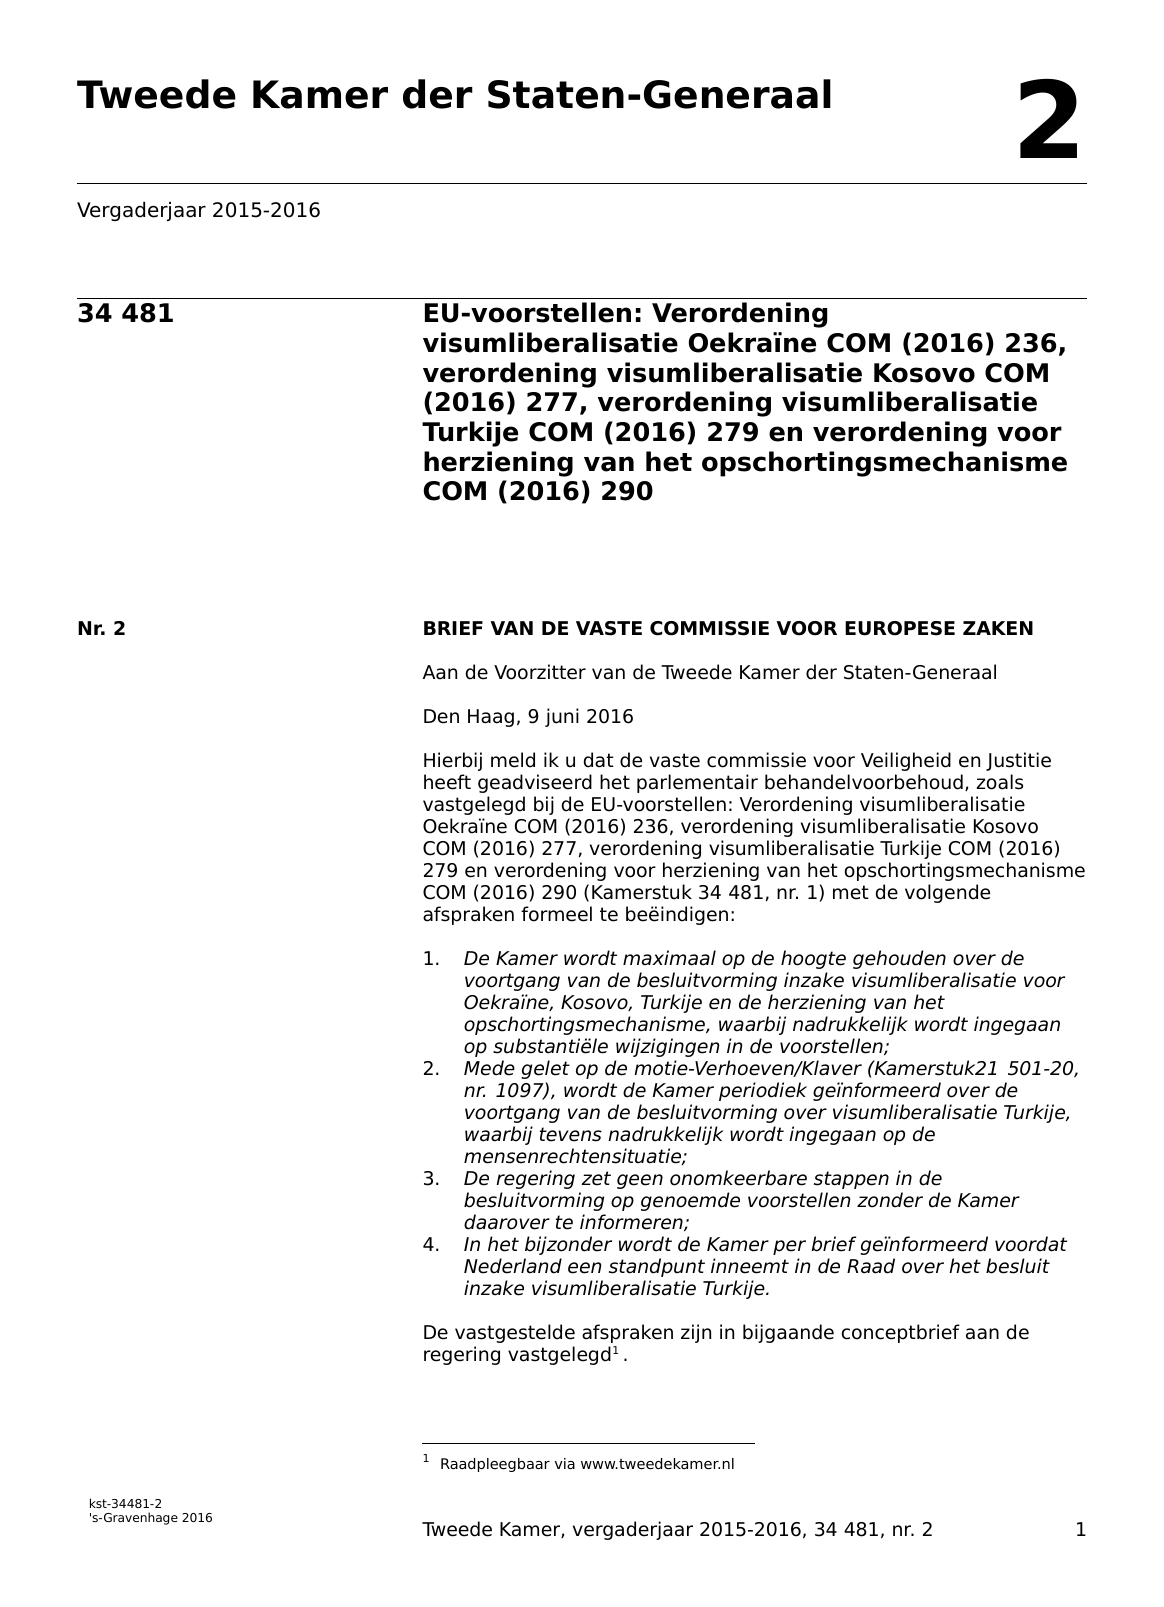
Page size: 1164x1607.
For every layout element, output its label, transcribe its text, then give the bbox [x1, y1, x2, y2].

table_cell Vergaderjaar 2015-2016 [77, 184, 1087, 298]
text De vastgestelde afspraken zijn in bijgaande conceptbrief aan de regering vastgelegd. [422, 1322, 1087, 1366]
text 4. In het bijzonder wordt de Kamer per brief geïnformeerd voordat Nederland een standpunt inneemt in de Raad over het besluit inzake visumliberalisatie Turkije. [422, 1234, 1087, 1300]
text Hierbij meld ik u dat de vaste commissie voor Veiligheid en Justitie heeft geadviseerd het parlementair behandelvoorbehoud, zoals vastgelegd bij de EU-voorstellen: Verordening visumliberalisatie Oekraïne COM (2016) 236, verordening visumliberalisatie Kosovo COM (2016) 277, verordening visumliberalisatie Turkije COM (2016) 279 en verordening voor herziening van het opschortingsmechanisme COM (2016) 290 (Kamerstuk 34 481, nr. 1) met de volgende afspraken formeel te beëindigen: [422, 750, 1087, 926]
subtitle Nr. 2 BRIEF VAN DE VASTE COMMISSIE VOOR EUROPESE ZAKEN [77, 618, 1087, 640]
text Aan de Voorzitter van de Tweede Kamer der Staten-Generaal [422, 662, 1087, 684]
text 3. De regering zet geen onomkeerbare stappen in de besluitvorming op genoemde voorstellen zonder de Kamer daarover te informeren; [422, 1168, 1087, 1234]
subtitle 34 481 EU-voorstellen: Verordening visumliberalisatie Oekraïne COM (2016) 236, verordening visumliberalisatie Kosovo COM (2016) 277, verordening visumliberalisatie Turkije COM (2016) 279 en verordening voor herziening van het opschortingsmechanisme COM (2016) 290 [77, 299, 1087, 507]
table_header Tweede Kamer der Staten-Generaal [77, 59, 886, 183]
table_header 2 [886, 59, 1087, 183]
text 2. Mede gelet op de motie-Verhoeven/Klaver (Kamerstuk21 501-20, nr. 1097), wordt de Kamer periodiek geïnformeerd over de voortgang van de besluitvorming over visumliberalisatie Turkije, waarbij tevens nadrukkelijk wordt ingegaan op de mensenrechtensituatie; [422, 1058, 1087, 1168]
text Raadpleegbaar via www.tweedekamer.nl [422, 1452, 1087, 1474]
text Den Haag, 9 juni 2016 [422, 706, 1087, 728]
text 1. De Kamer wordt maximaal op de hoogte gehouden over de voortgang van de besluitvorming inzake visumliberalisatie voor Oekraïne, Kosovo, Turkije en de herziening van het opschortingsmechanisme, waarbij nadrukkelijk wordt ingegaan op substantiële wijzigingen in de voorstellen; [422, 948, 1087, 1058]
text 's-Gravenhage 2016 [88, 1511, 323, 1525]
text kst-34481-2 [88, 1497, 323, 1511]
